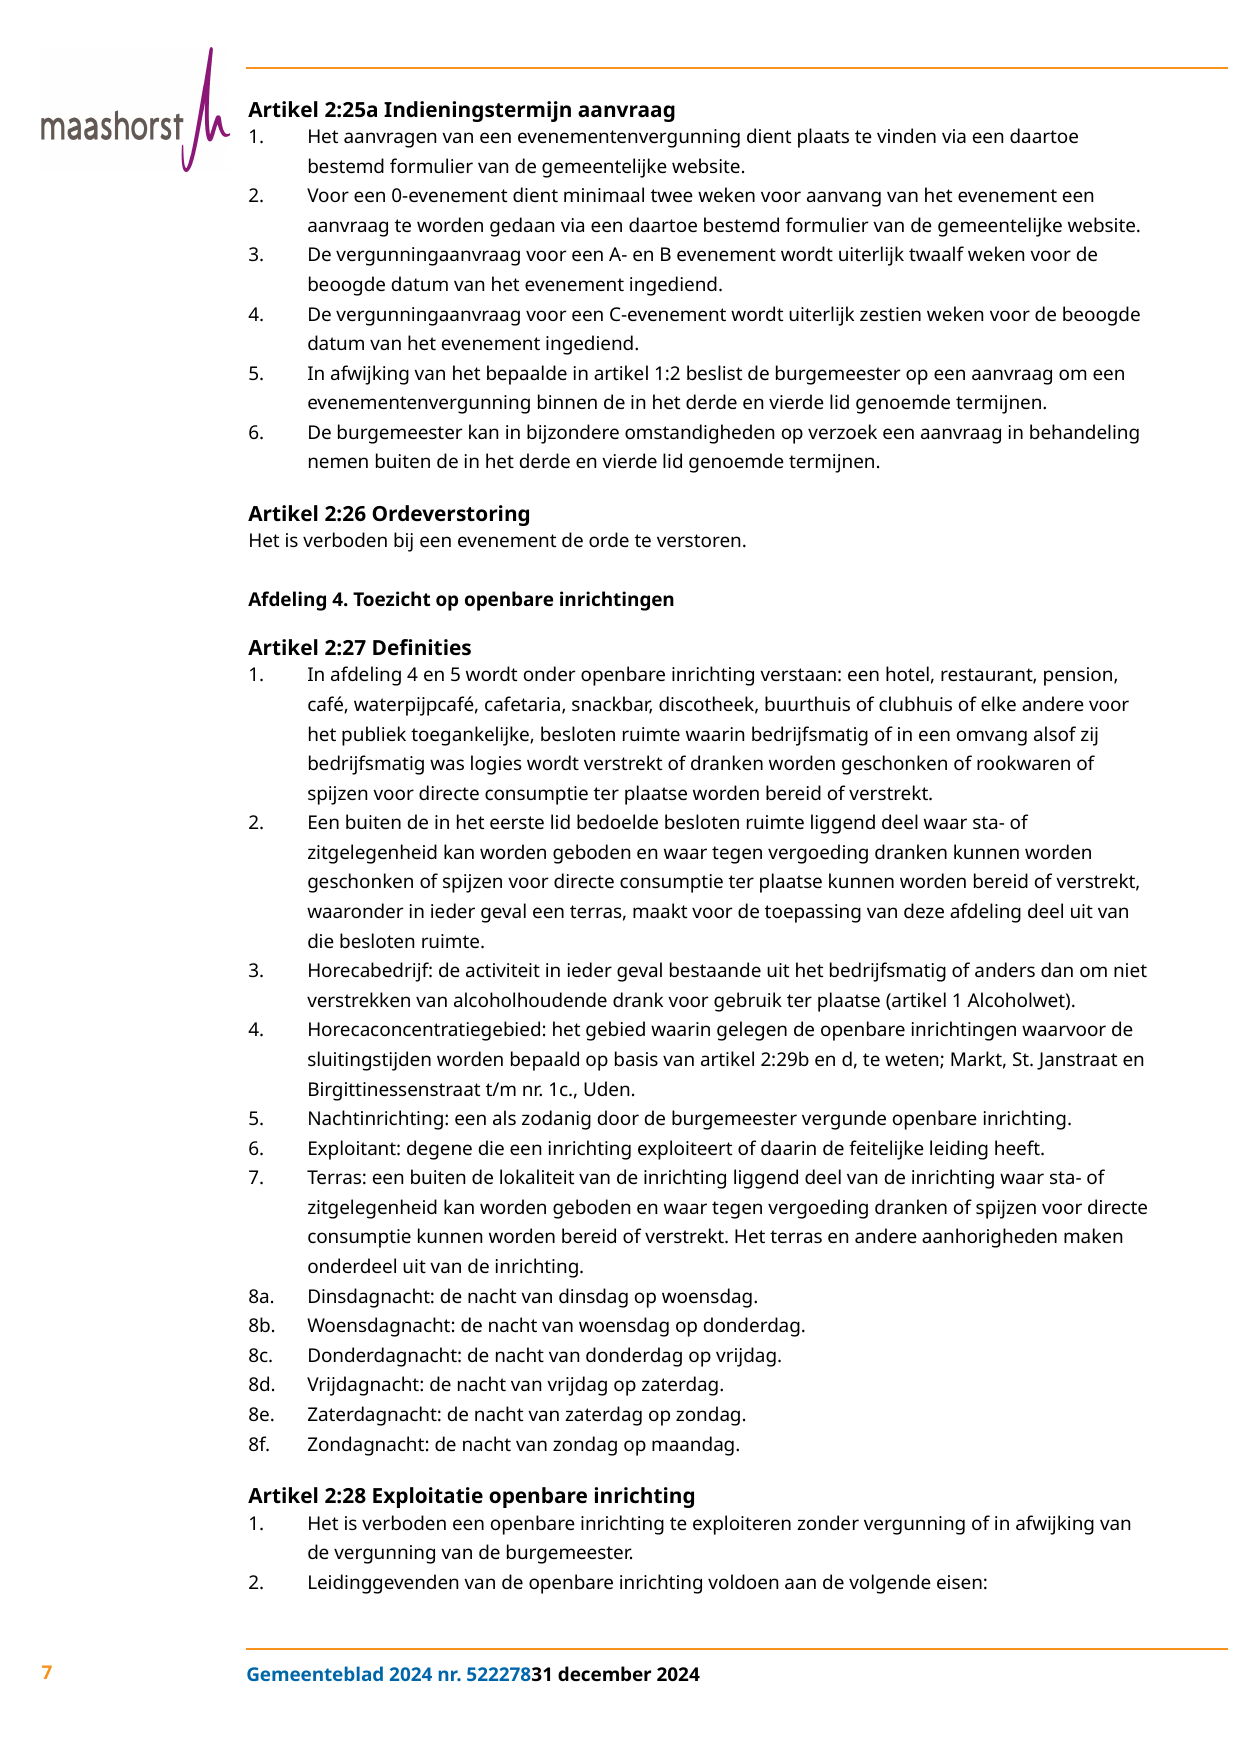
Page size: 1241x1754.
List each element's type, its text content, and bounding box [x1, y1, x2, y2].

text Artikel 2:26 Ordeverstoring [248, 499, 1152, 527]
list Woensdagnacht: de nacht van woensdag op donderdag. [248, 1312, 1152, 1338]
list Leidinggevenden van de openbare inrichting voldoen aan de volgende eisen: [248, 1569, 1152, 1594]
list Een buiten de in het eerste lid bedoelde besloten ruimte liggend deel waar sta- of zitgelegenheid kan worden geboden en waar tegen vergoeding dranken kunnen worden geschonken of spijzen voor directe consumptie ter plaatse kunnen worden bereid of verstrekt, waaronder in ieder geval een terras, maakt voor de toepassing van deze afdeling deel uit van die besloten ruimte. [248, 809, 1152, 954]
text Artikel 2:27 Definities [248, 633, 1152, 662]
text Afdeling 4. Toezicht op openbare inrichtingen [248, 587, 1152, 612]
picture [41, 47, 231, 172]
list De burgemeester kan in bijzondere omstandigheden op verzoek een aanvraag in behandeling nemen buiten de in het derde en vierde lid genoemde termijnen. [248, 419, 1152, 474]
list Exploitant: degene die een inrichting exploiteert of daarin de feitelijke leiding heeft. [248, 1135, 1152, 1161]
list De vergunningaanvraag voor een C-evenement wordt uiterlijk zestien weken voor de beoogde datum van het evenement ingediend. [248, 301, 1152, 356]
text Artikel 2:25a Indieningstermijn aanvraag [248, 95, 1152, 123]
list Horecabedrijf: de activiteit in ieder geval bestaande uit het bedrijfsmatig of anders dan om niet verstrekken van alcoholhoudende drank voor gebruik ter plaatse (artikel 1 Alcoholwet). [248, 957, 1152, 1013]
list Vrijdagnacht: de nacht van vrijdag op zaterdag. [248, 1372, 1152, 1397]
list Voor een 0-evenement dient minimaal twee weken voor aanvang van het evenement een aanvraag te worden gedaan via een daartoe bestemd formulier van de gemeentelijke website. [248, 182, 1152, 238]
list Zondagnacht: de nacht van zondag op maandag. [248, 1431, 1152, 1457]
text Het is verboden bij een evenement de orde te verstoren. [248, 527, 1152, 553]
list Terras: een buiten de lokaliteit van de inrichting liggend deel van de inrichting waar sta- of zitgelegenheid kan worden geboden en waar tegen vergoeding dranken of spijzen voor directe consumptie kunnen worden bereid of verstrekt. Het terras en andere aanhorigheden maken onderdeel uit van de inrichting. [248, 1164, 1152, 1279]
list Nachtinrichting: een als zodanig door de burgemeester vergunde openbare inrichting. [248, 1105, 1152, 1131]
list Zaterdagnacht: de nacht van zaterdag op zondag. [248, 1401, 1152, 1427]
list Dinsdagnacht: de nacht van dinsdag op woensdag. [248, 1283, 1152, 1309]
list Het aanvragen van een evenementenvergunning dient plaats te vinden via een daartoe bestemd formulier van de gemeentelijke website. [248, 123, 1152, 178]
list Donderdagnacht: de nacht van donderdag op vrijdag. [248, 1342, 1152, 1368]
list In afdeling 4 en 5 wordt onder openbare inrichting verstaan: een hotel, restaurant, pension, café, waterpijpcafé, cafetaria, snackbar, discotheek, buurthuis of clubhuis of elke andere voor het publiek toegankelijke, besloten ruimte waarin bedrijfsmatig of in een omvang alsof zij bedrijfsmatig was logies wordt verstrekt of dranken worden geschonken of rookwaren of spijzen voor directe consumptie ter plaatse worden bereid of verstrekt. [248, 662, 1152, 806]
list In afwijking van het bepaalde in artikel 1:2 beslist de burgemeester op een aanvraag om een evenementenvergunning binnen de in het derde en vierde lid genoemde termijnen. [248, 360, 1152, 415]
list Horecaconcentratiegebied: het gebied waarin gelegen de openbare inrichtingen waarvoor de sluitingstijden worden bepaald op basis van artikel 2:29b en d, te weten; Markt, St. Janstraat en Birgittinessenstraat t/m nr. 1c., Uden. [248, 1017, 1152, 1102]
text Artikel 2:28 Exploitatie openbare inrichting [248, 1481, 1152, 1510]
list De vergunningaanvraag voor een A- en B evenement wordt uiterlijk twaalf weken voor de beoogde datum van het evenement ingediend. [248, 242, 1152, 297]
list Het is verboden een openbare inrichting te exploiteren zonder vergunning of in afwijking van de vergunning van de burgemeester. [248, 1510, 1152, 1565]
